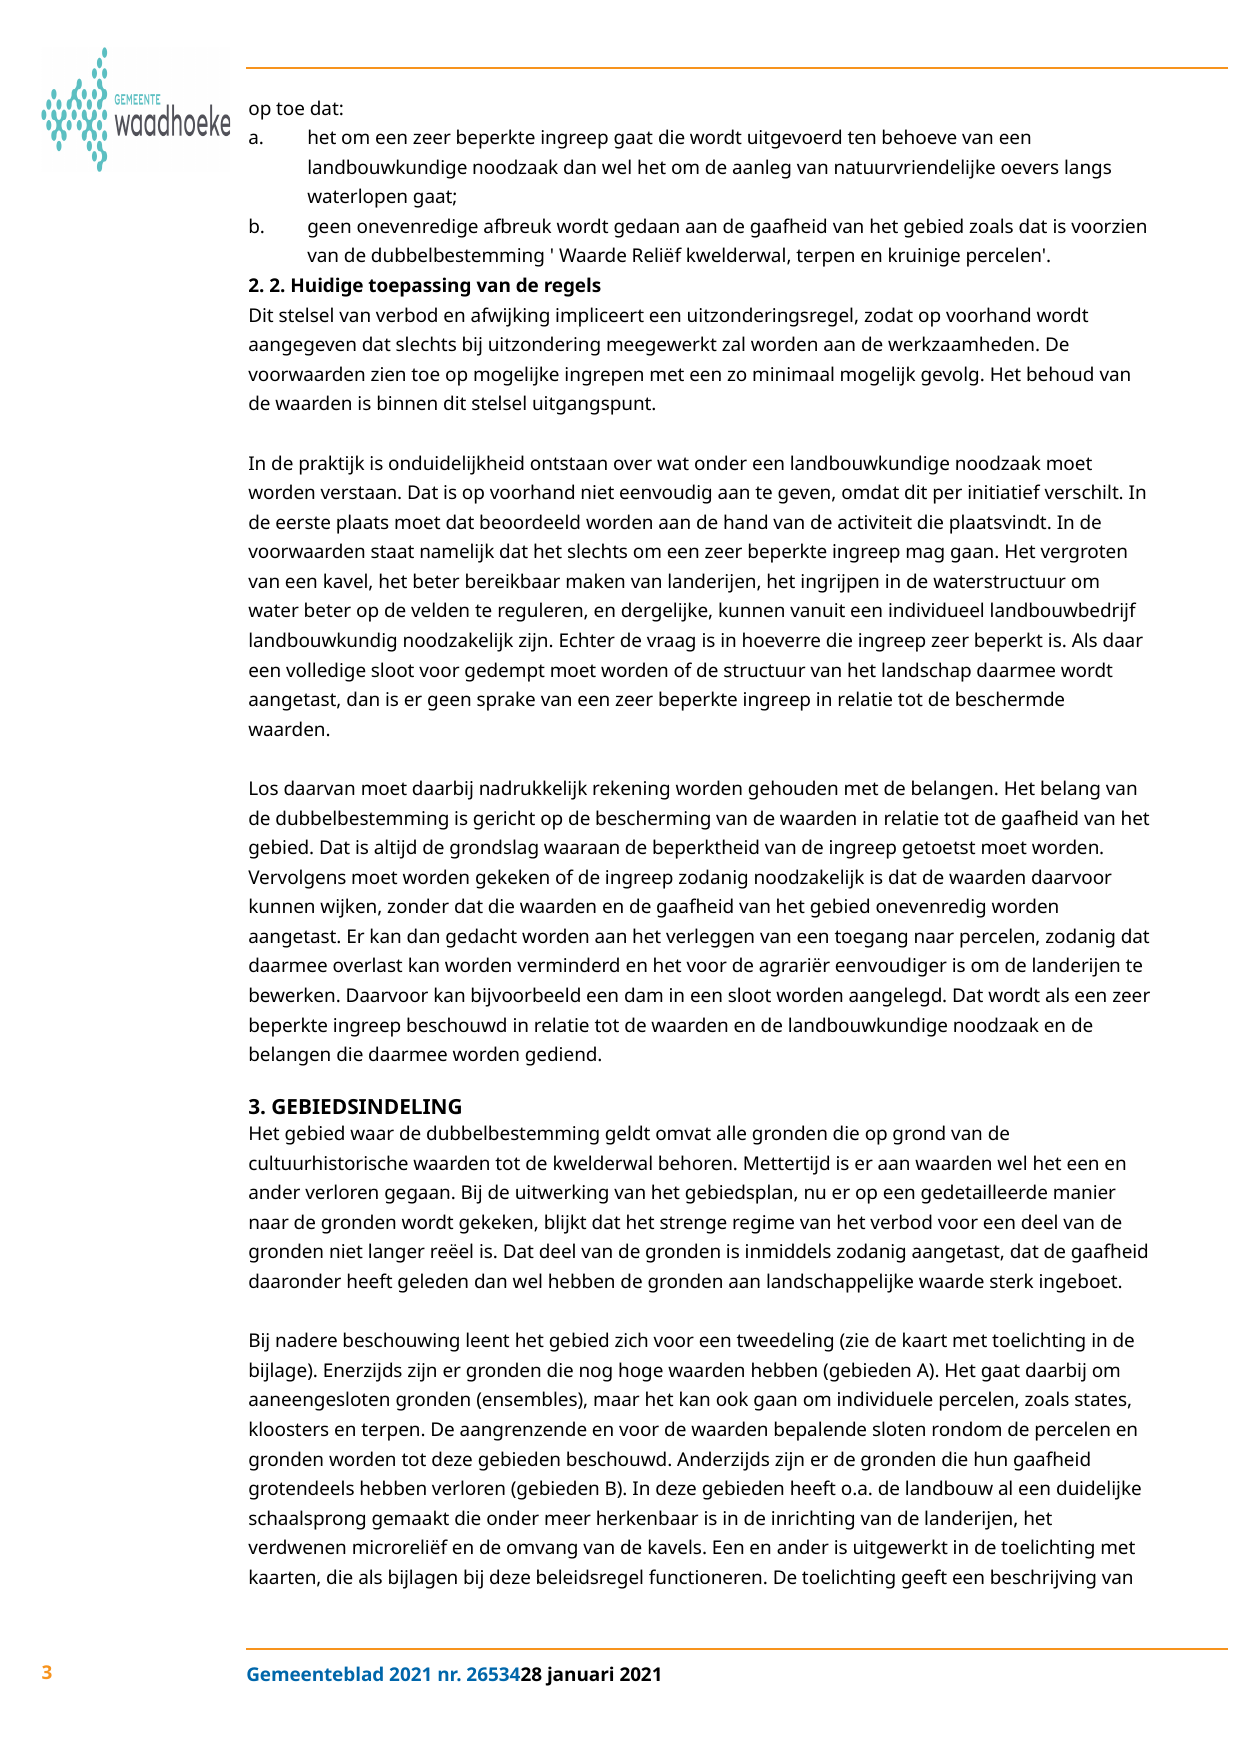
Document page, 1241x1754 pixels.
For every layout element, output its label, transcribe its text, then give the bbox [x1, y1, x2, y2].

text Het gebied waar de dubbelbestemming geldt omvat alle gronden die op grond van de cultuurhistorische waarden tot de kwelderwal behoren. Mettertijd is er aan waarden wel het een en ander verloren gegaan. Bij de uitwerking van het gebiedsplan, nu er op een gedetailleerde manier naar de gronden wordt gekeken, blijkt dat het strenge regime van het verbod voor een deel van de gronden niet langer reëel is. Dat deel van de gronden is inmiddels zodanig aangetast, dat de gaafheid daaronder heeft geleden dan wel hebben de gronden aan landschappelijke waarde sterk ingeboet. [248, 1120, 1152, 1294]
picture [41, 47, 231, 172]
text In de praktijk is onduidelijkheid ontstaan over wat onder een landbouwkundige noodzaak moet worden verstaan. Dat is op voorhand niet eenvoudig aan te geven, omdat dit per initiatief verschilt. In de eerste plaats moet dat beoordeeld worden aan de hand van de activiteit die plaatsvindt. In de voorwaarden staat namelijk dat het slechts om een zeer beperkte ingreep mag gaan. Het vergroten van een kavel, het beter bereikbaar maken van landerijen, het ingrijpen in de waterstructuur om water beter op de velden te reguleren, en dergelijke, kunnen vanuit een individueel landbouwbedrijf landbouwkundig noodzakelijk zijn. Echter de vraag is in hoeverre die ingreep zeer beperkt is. Als daar een volledige sloot voor gedempt moet worden of de structuur van het landschap daarmee wordt aangetast, dan is er geen sprake van een zeer beperkte ingreep in relatie tot de beschermde waarden. [248, 450, 1152, 742]
list geen onevenredige afbreuk wordt gedaan aan de gaafheid van het gebied zoals dat is voorzien van de dubbelbestemming ' Waarde Reliëf kwelderwal, terpen en kruinige percelen'. [248, 213, 1152, 268]
text Bij nadere beschouwing leent het gebied zich voor een tweedeling (zie de kaart met toelichting in de bijlage). Enerzijds zijn er gronden die nog hoge waarden hebben (gebieden A). Het gaat daarbij om aaneengesloten gronden (ensembles), maar het kan ook gaan om individuele percelen, zoals states, kloosters en terpen. De aangrenzende en voor de waarden bepalende sloten rondom de percelen en gronden worden tot deze gebieden beschouwd. Anderzijds zijn er de gronden die hun gaafheid grotendeels hebben verloren (gebieden B). In deze gebieden heeft o.a. de landbouw al een duidelijke schaalsprong gemaakt die onder meer herkenbaar is in de inrichting van de landerijen, het verdwenen microreliëf en de omvang van de kavels. Een en ander is uitgewerkt in de toelichting met kaarten, die als bijlagen bij deze beleidsregel functioneren. De toelichting geeft een beschrijving van [248, 1327, 1152, 1590]
list het om een zeer beperkte ingreep gaat die wordt uitgevoerd ten behoeve van een landbouwkundige noodzaak dan wel het om de aanleg van natuurvriendelijke oevers langs waterlopen gaat; [248, 124, 1152, 209]
text 2. 2. Huidige toepassing van de regels [248, 272, 1152, 298]
text 3. GEBIEDSINDELING [248, 1092, 1152, 1120]
text Dit stelsel van verbod en afwijking impliceert een uitzonderingsregel, zodat op voorhand wordt aangegeven dat slechts bij uitzondering meegewerkt zal worden aan de werkzaamheden. De voorwaarden zien toe op mogelijke ingrepen met een zo minimaal mogelijk gevolg. Het behoud van de waarden is binnen dit stelsel uitgangspunt. [248, 302, 1152, 416]
text Los daarvan moet daarbij nadrukkelijk rekening worden gehouden met de belangen. Het belang van de dubbelbestemming is gericht op de bescherming van de waarden in relatie tot de gaafheid van het gebied. Dat is altijd de grondslag waaraan de beperktheid van de ingreep getoetst moet worden. Vervolgens moet worden gekeken of de ingreep zodanig noodzakelijk is dat de waarden daarvoor kunnen wijken, zonder dat die waarden en de gaafheid van het gebied onevenredig worden aangetast. Er kan dan gedacht worden aan het verleggen van een toegang naar percelen, zodanig dat daarmee overlast kan worden verminderd en het voor de agrariër eenvoudiger is om de landerijen te bewerken. Daarvoor kan bijvoorbeeld een dam in een sloot worden aangelegd. Dat wordt als een zeer beperkte ingreep beschouwd in relatie tot de waarden en de landbouwkundige noodzaak en de belangen die daarmee worden gediend. [248, 775, 1152, 1067]
text op toe dat: [248, 95, 1152, 121]
